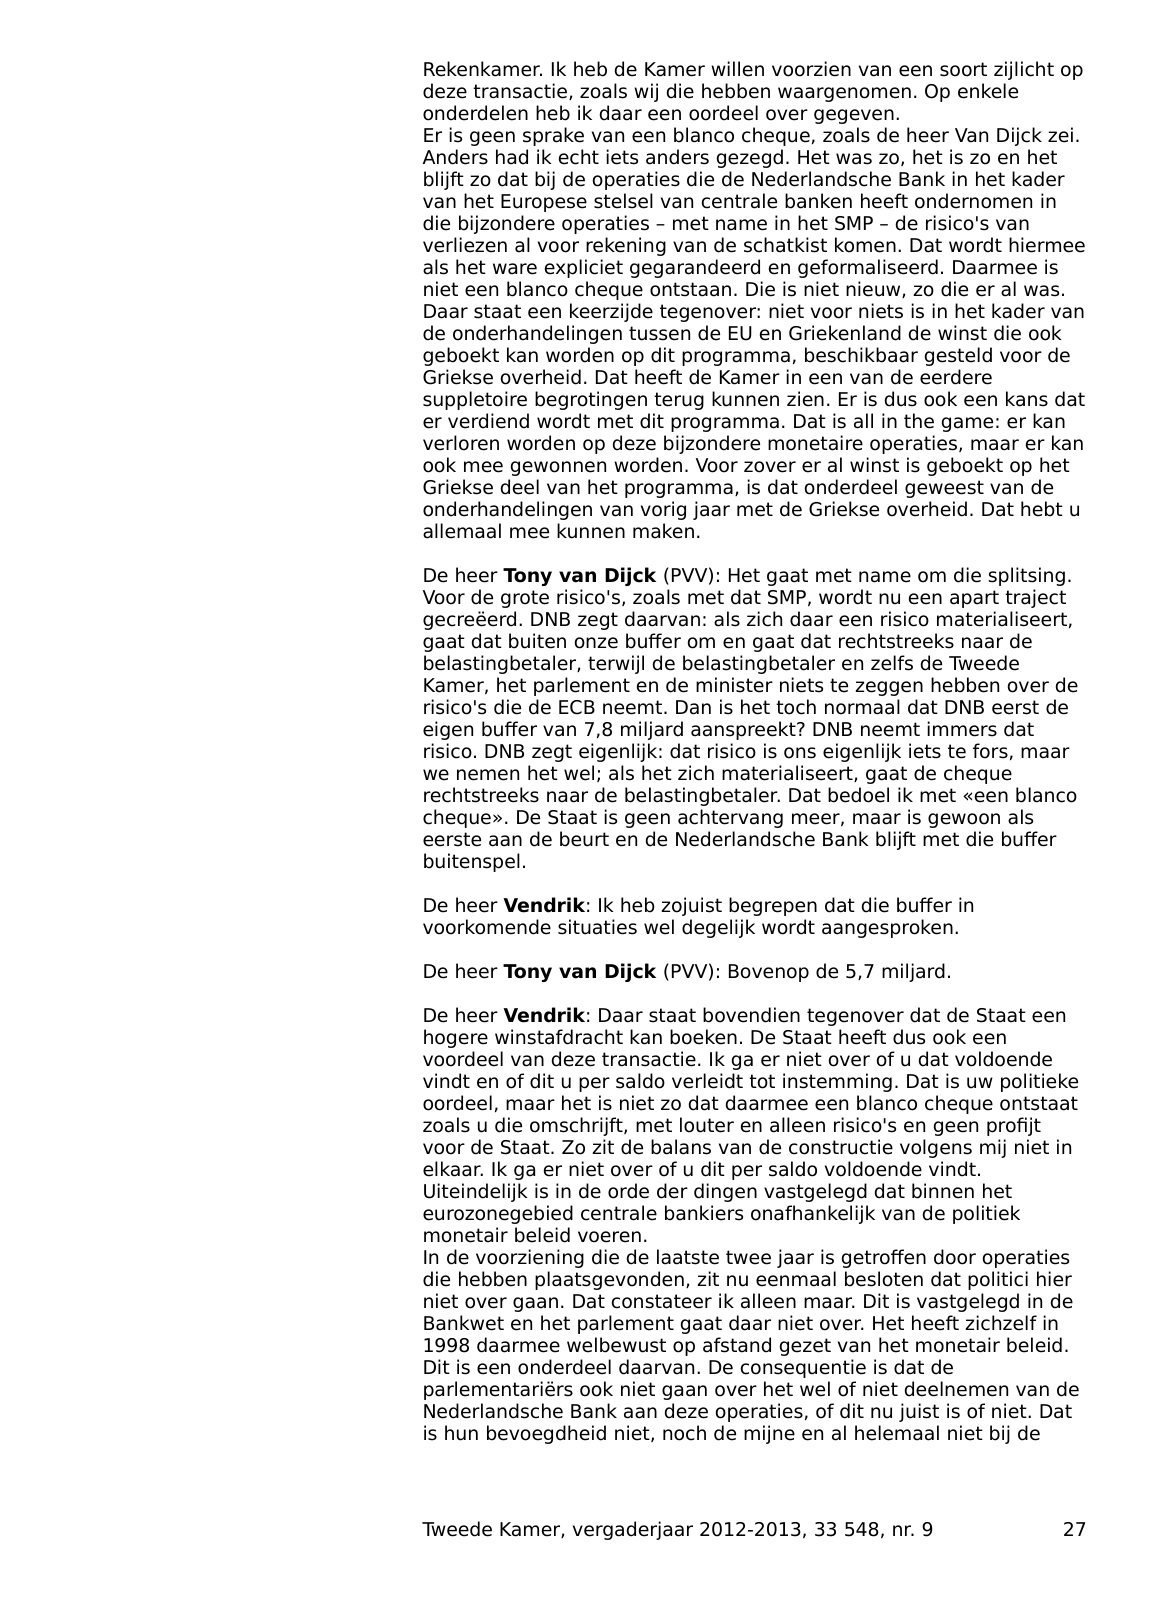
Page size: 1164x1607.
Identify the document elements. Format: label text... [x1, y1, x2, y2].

text De heer Tony van Dijck (PVV): Het gaat met name om die splitsing. Voor de grote risico's, zoals met dat SMP, wordt nu een apart traject gecreëerd. DNB zegt daarvan: als zich daar een risico materialiseert, gaat dat buiten onze buffer om en gaat dat rechtstreeks naar de belastingbetaler, terwijl de belastingbetaler en zelfs de Tweede Kamer, het parlement en de minister niets te zeggen hebben over de risico's die de ECB neemt. Dan is het toch normaal dat DNB eerst de eigen buffer van 7,8 miljard aanspreekt? DNB neemt immers dat risico. DNB zegt eigenlijk: dat risico is ons eigenlijk iets te fors, maar we nemen het wel; als het zich materialiseert, gaat de cheque rechtstreeks naar de belastingbetaler. Dat bedoel ik met «een blanco cheque». De Staat is geen achtervang meer, maar is gewoon als eerste aan de beurt en de Nederlandsche Bank blijft met die buffer buitenspel. [422, 565, 1087, 872]
text In de voorziening die de laatste twee jaar is getroffen door operaties die hebben plaatsgevonden, zit nu eenmaal besloten dat politici hier niet over gaan. Dat constateer ik alleen maar. Dit is vastgelegd in de Bankwet en het parlement gaat daar niet over. Het heeft zichzelf in 1998 daarmee welbewust op afstand gezet van het monetair beleid. Dit is een onderdeel daarvan. De consequentie is dat de parlementariërs ook niet gaan over het wel of niet deelnemen van de Nederlandsche Bank aan deze operaties, of dit nu juist is of niet. Dat is hun bevoegdheid niet, noch de mijne en al helemaal niet bij de [422, 1247, 1087, 1444]
text Rekenkamer. Ik heb de Kamer willen voorzien van een soort zijlicht op deze transactie, zoals wij die hebben waargenomen. Op enkele onderdelen heb ik daar een oordeel over gegeven. [422, 59, 1087, 125]
text Er is geen sprake van een blanco cheque, zoals de heer Van Dijck zei. Anders had ik echt iets anders gezegd. Het was zo, het is zo en het blijft zo dat bij de operaties die de Nederlandsche Bank in het kader van het Europese stelsel van centrale banken heeft ondernomen in die bijzondere operaties – met name in het SMP – de risico's van verliezen al voor rekening van de schatkist komen. Dat wordt hiermee als het ware expliciet gegarandeerd en geformaliseerd. Daarmee is niet een blanco cheque ontstaan. Die is niet nieuw, zo die er al was. Daar staat een keerzijde tegenover: niet voor niets is in het kader van de onderhandelingen tussen de EU en Griekenland de winst die ook geboekt kan worden op dit programma, beschikbaar gesteld voor de Griekse overheid. Dat heeft de Kamer in een van de eerdere suppletoire begrotingen terug kunnen zien. Er is dus ook een kans dat er verdiend wordt met dit programma. Dat is all in the game: er kan verloren worden op deze bijzondere monetaire operaties, maar er kan ook mee gewonnen worden. Voor zover er al winst is geboekt op het Griekse deel van het programma, is dat onderdeel geweest van de onderhandelingen van vorig jaar met de Griekse overheid. Dat hebt u allemaal mee kunnen maken. [422, 125, 1087, 543]
text De heer Vendrik: Ik heb zojuist begrepen dat die buffer in voorkomende situaties wel degelijk wordt aangesproken. [422, 895, 1087, 939]
text De heer Vendrik: Daar staat bovendien tegenover dat de Staat een hogere winstafdracht kan boeken. De Staat heeft dus ook een voordeel van deze transactie. Ik ga er niet over of u dat voldoende vindt en of dit u per saldo verleidt tot instemming. Dat is uw politieke oordeel, maar het is niet zo dat daarmee een blanco cheque ontstaat zoals u die omschrijft, met louter en alleen risico's en geen profijt voor de Staat. Zo zit de balans van de constructie volgens mij niet in elkaar. Ik ga er niet over of u dit per saldo voldoende vindt. Uiteindelijk is in de orde der dingen vastgelegd dat binnen het eurozonegebied centrale bankiers onafhankelijk van de politiek monetair beleid voeren. [422, 1005, 1087, 1247]
text De heer Tony van Dijck (PVV): Bovenop de 5,7 miljard. [422, 961, 1087, 983]
